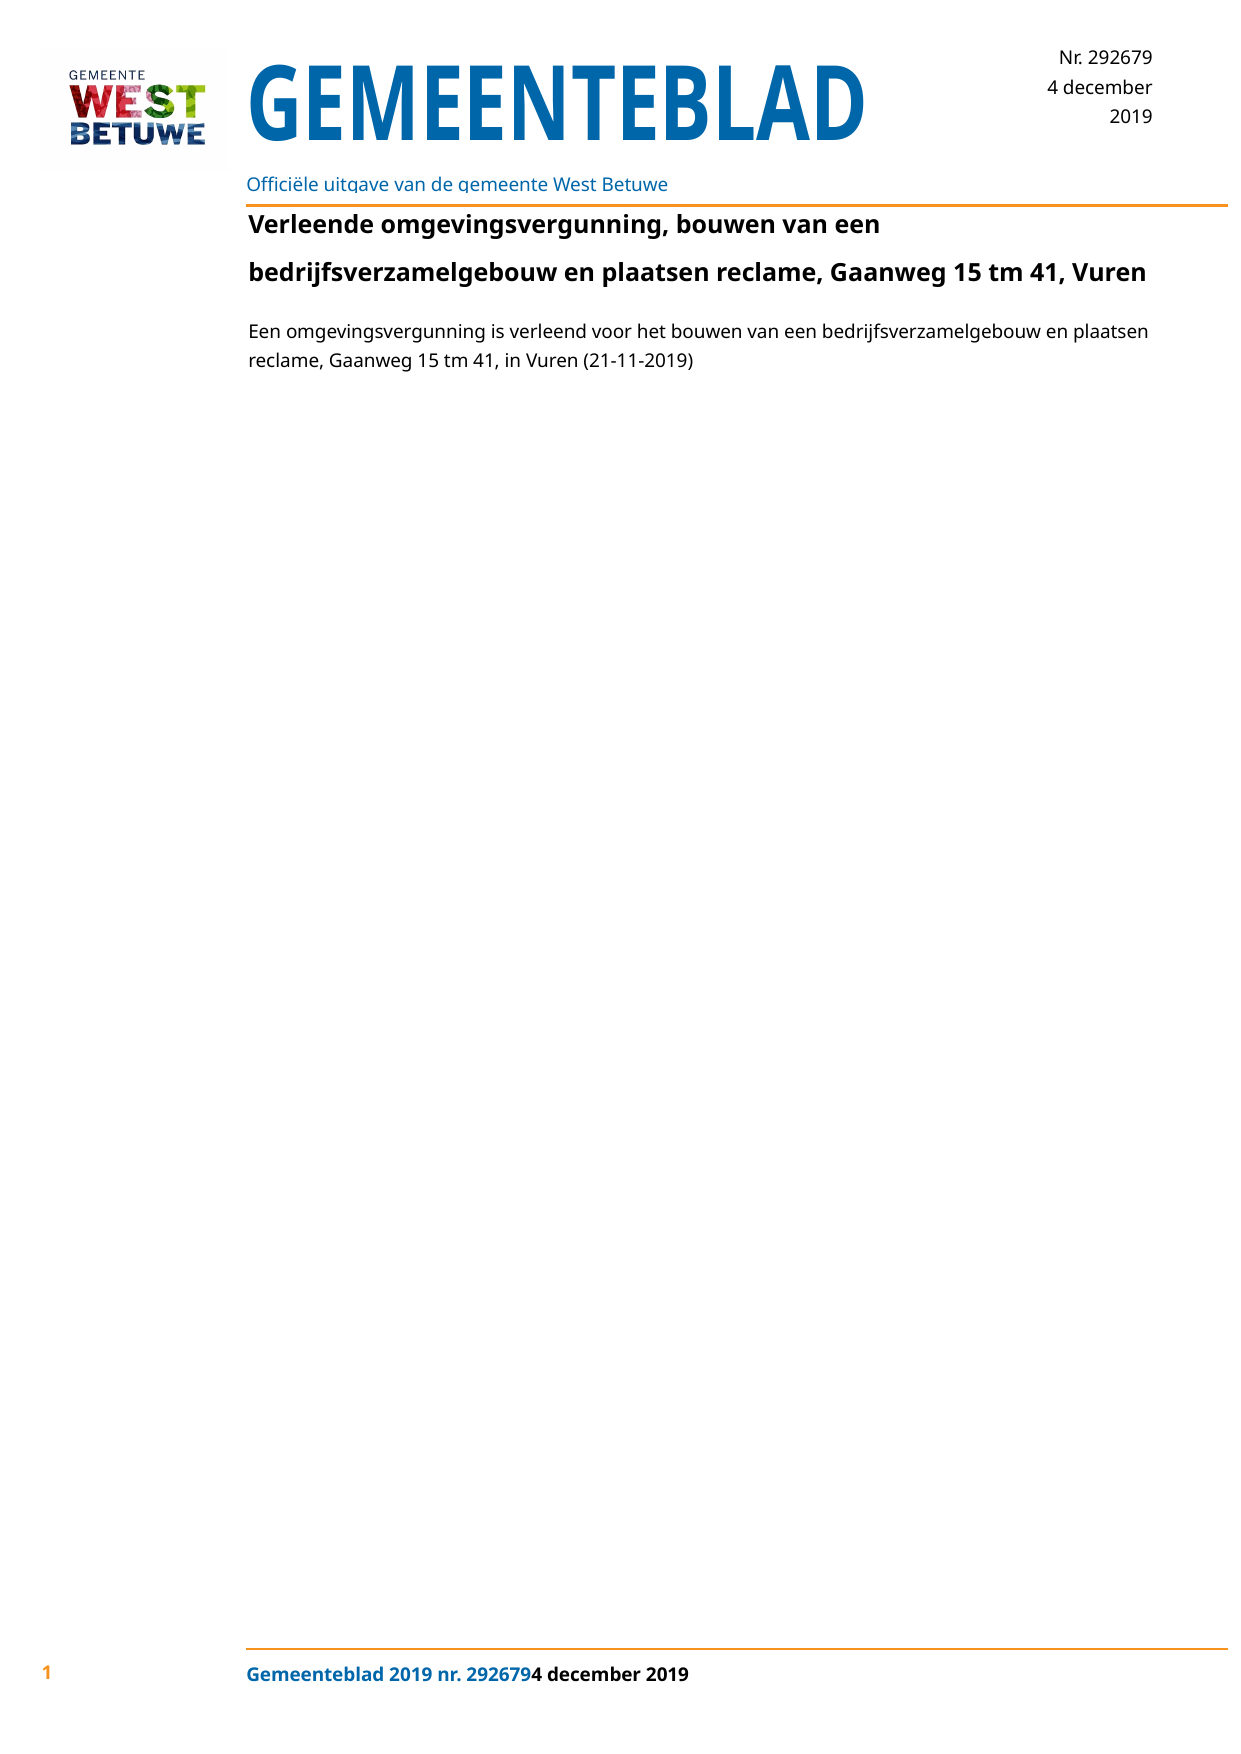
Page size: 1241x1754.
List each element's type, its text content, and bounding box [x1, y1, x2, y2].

picture [41, 47, 231, 172]
text Een omgevingsvergunning is verleend voor het bouwen van een bedrijfsverzamelgebouw en plaatsen reclame, Gaanweg 15 tm 41, in Vuren (21-11-2019) [248, 318, 1152, 373]
text Verleende omgevingsvergunning, bouwen van een bedrijfsverzamelgebouw en plaatsen reclame, Gaanweg 15 tm 41, Vuren [248, 207, 1152, 288]
